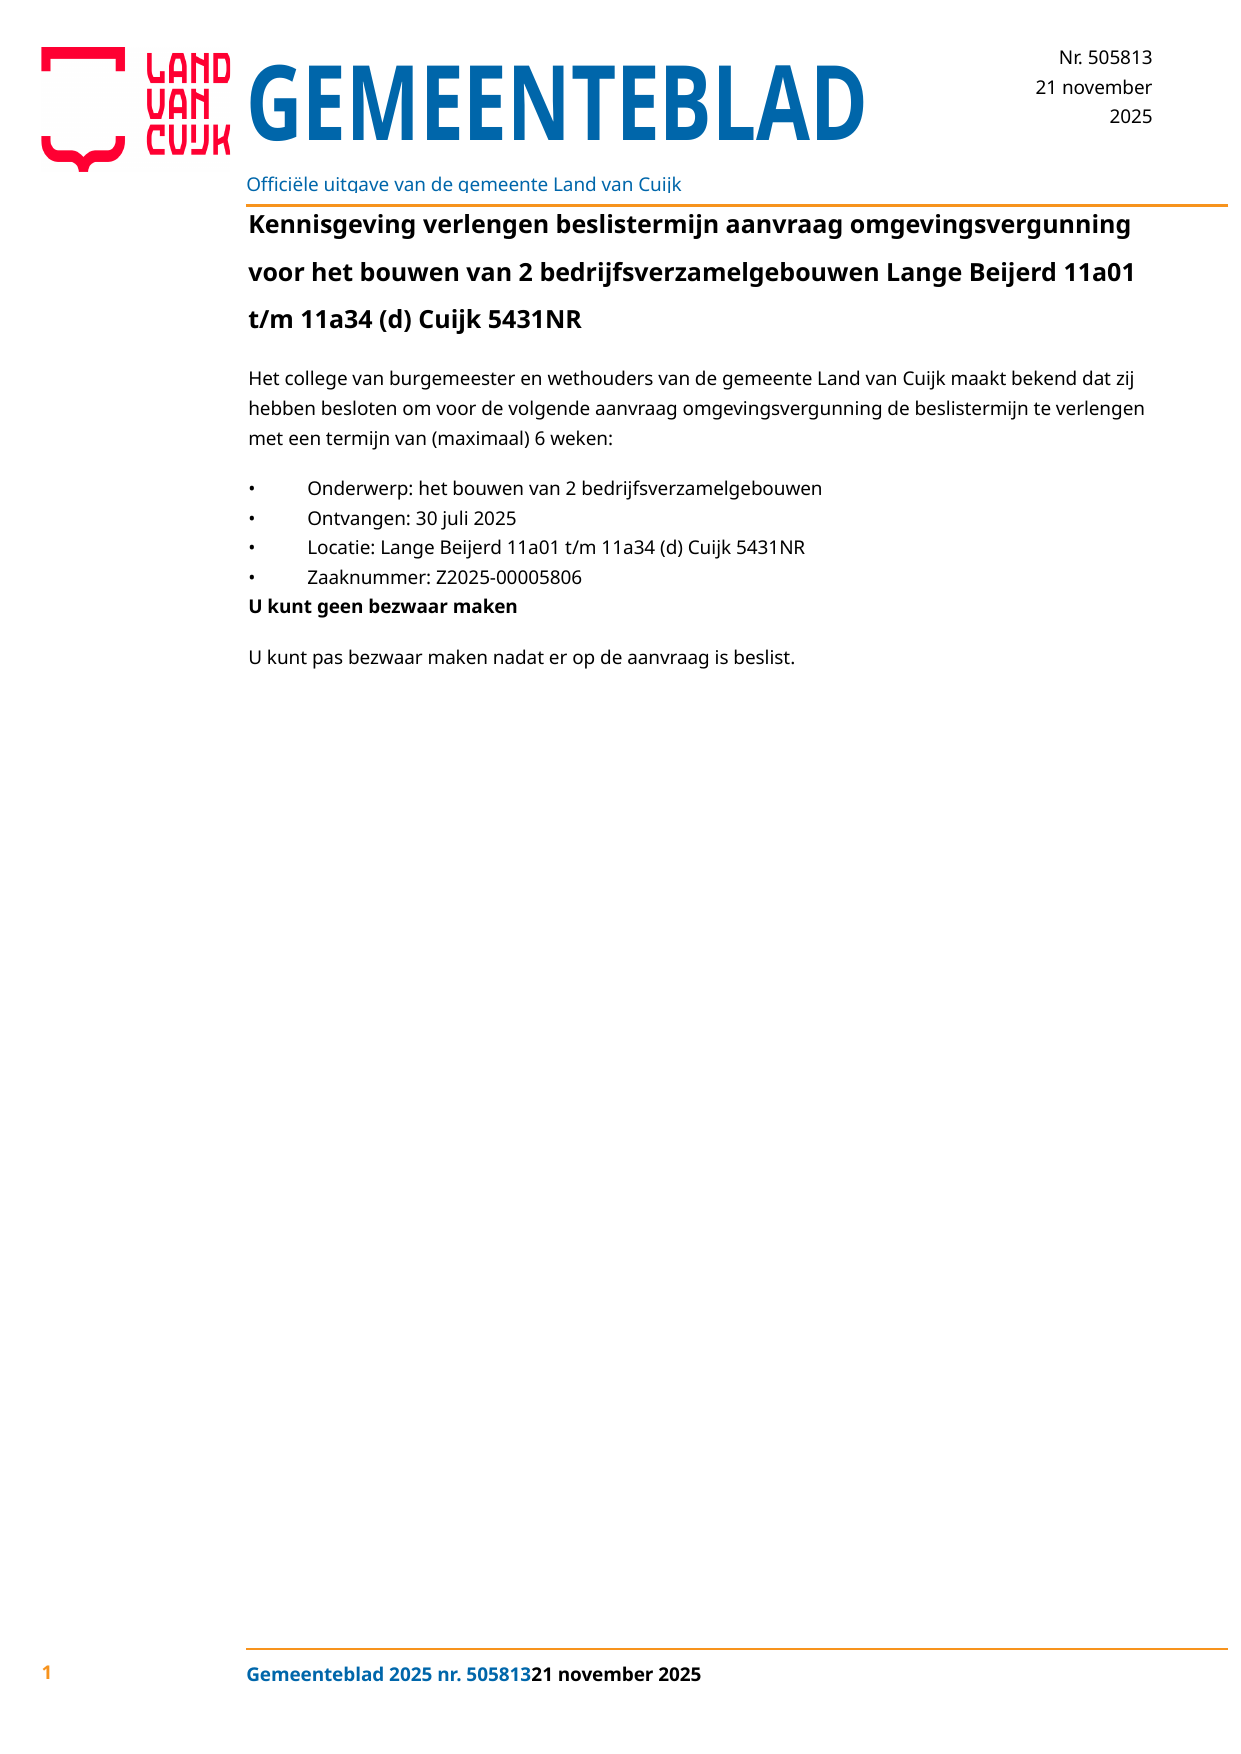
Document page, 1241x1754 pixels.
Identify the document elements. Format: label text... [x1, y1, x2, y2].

list Ontvangen: 30 juli 2025 [248, 505, 1152, 530]
text U kunt geen bezwaar maken [248, 593, 1152, 619]
text Het college van burgemeester en wethouders van de gemeente Land van Cuijk maakt bekend dat zij hebben besloten om voor de volgende aanvraag omgevingsvergunning de beslistermijn te verlengen met een termijn van (maximaal) 6 weken: [248, 366, 1152, 450]
picture [41, 47, 231, 172]
text Kennisgeving verlengen beslistermijn aanvraag omgevingsvergunning voor het bouwen van 2 bedrijfsverzamelgebouwen Lange Beijerd 11a01 t/m 11a34 (d) Cuijk 5431NR [248, 207, 1152, 336]
list Locatie: Lange Beijerd 11a01 t/m 11a34 (d) Cuijk 5431NR [248, 534, 1152, 560]
list Onderwerp: het bouwen van 2 bedrijfsverzamelgebouwen [248, 475, 1152, 501]
list Zaaknummer: Z2025-00005806 [248, 564, 1152, 589]
text U kunt pas bezwaar maken nadat er op de aanvraag is beslist. [248, 644, 1152, 669]
